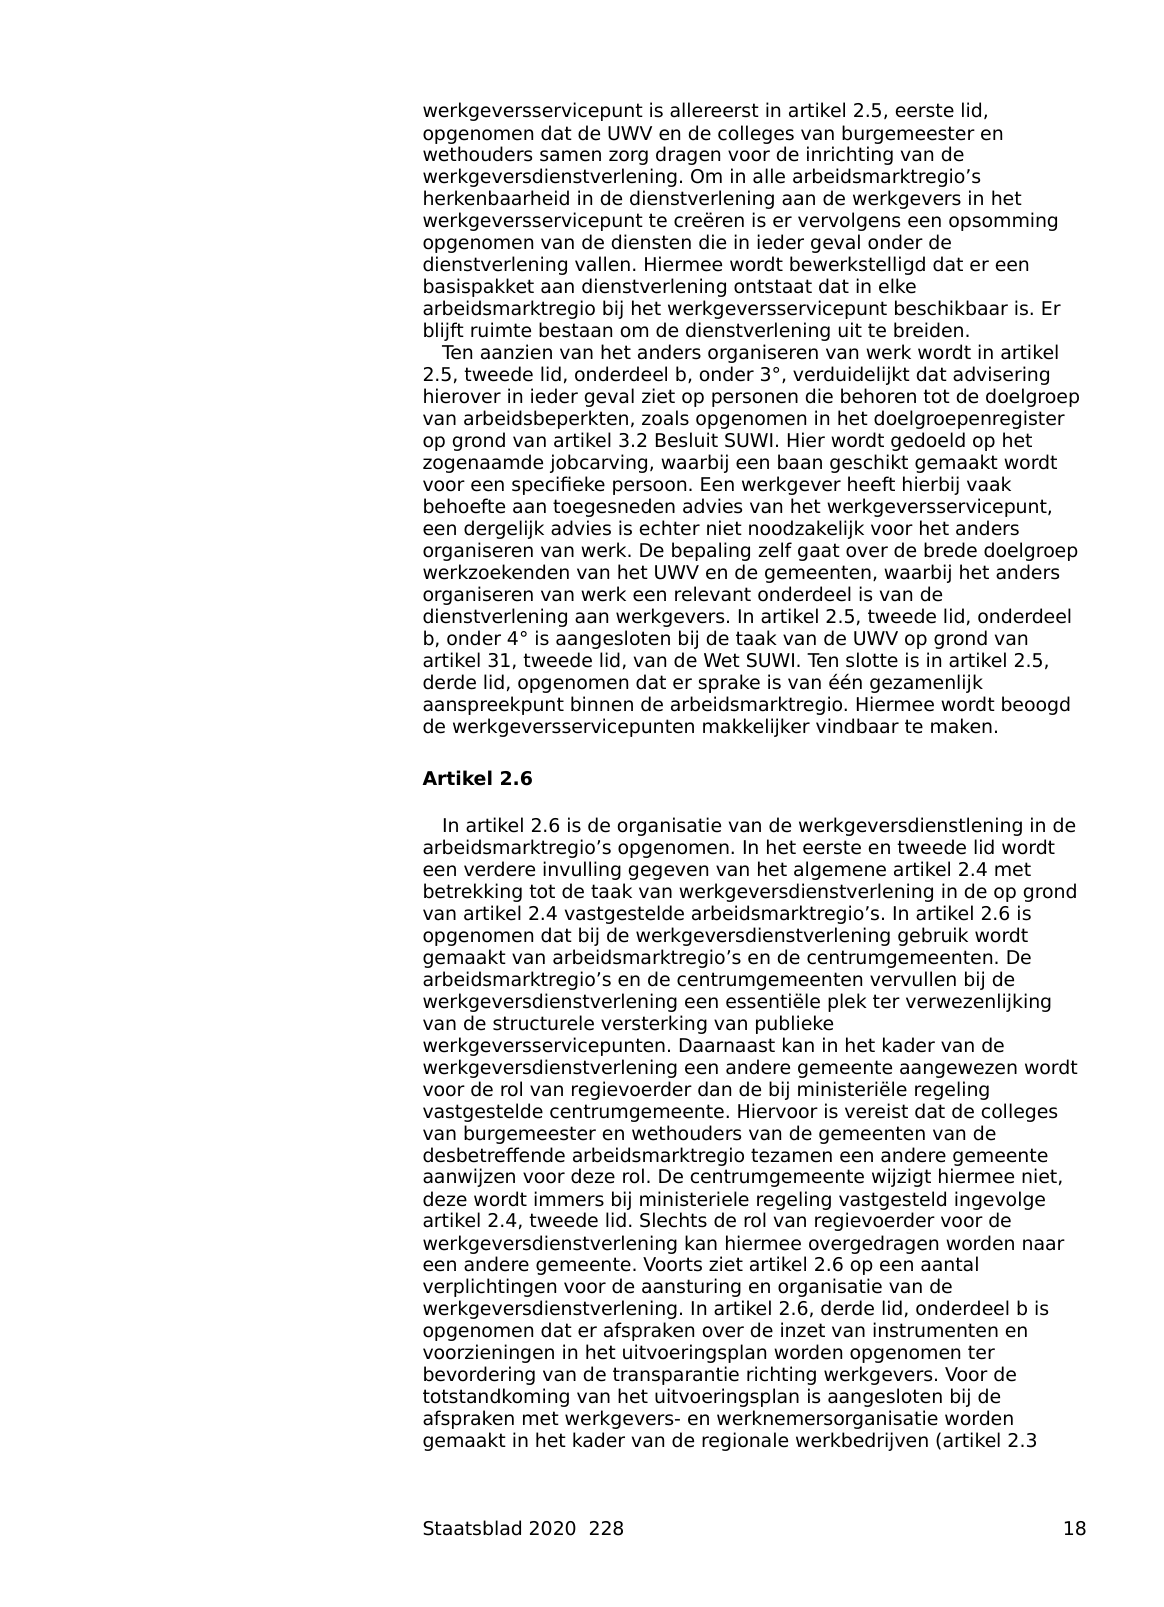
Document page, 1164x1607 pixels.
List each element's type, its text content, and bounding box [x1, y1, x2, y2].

text werkgeversservicepunt is allereerst in artikel 2.5, eerste lid, opgenomen dat de UWV en de colleges van burgemeester en wethouders samen zorg dragen voor de inrichting van de werkgeversdienstverlening. Om in alle arbeidsmarktregio’s herkenbaarheid in de dienstverlening aan de werkgevers in het werkgeversservicepunt te creëren is er vervolgens een opsomming opgenomen van de diensten die in ieder geval onder de dienstverlening vallen. Hiermee wordt bewerkstelligd dat er een basispakket aan dienstverlening ontstaat dat in elke arbeidsmarktregio bij het werkgeversservicepunt beschikbaar is. Er blijft ruimte bestaan om de dienstverlening uit te breiden. [422, 100, 1087, 342]
text Ten aanzien van het anders organiseren van werk wordt in artikel 2.5, tweede lid, onderdeel b, onder 3°, verduidelijkt dat advisering hierover in ieder geval ziet op personen die behoren tot de doelgroep van arbeidsbeperkten, zoals opgenomen in het doelgroepenregister op grond van artikel 3.2 Besluit SUWI. Hier wordt gedoeld op het zogenaamde jobcarving, waarbij een baan geschikt gemaakt wordt voor een specifieke persoon. Een werkgever heeft hierbij vaak behoefte aan toegesneden advies van het werkgeversservicepunt, een dergelijk advies is echter niet noodzakelijk voor het anders organiseren van werk. De bepaling zelf gaat over de brede doelgroep werkzoekenden van het UWV en de gemeenten, waarbij het anders organiseren van werk een relevant onderdeel is van de dienstverlening aan werkgevers. In artikel 2.5, tweede lid, onderdeel b, onder 4° is aangesloten bij de taak van de UWV op grond van artikel 31, tweede lid, van de Wet SUWI. Ten slotte is in artikel 2.5, derde lid, opgenomen dat er sprake is van één gezamenlijk aanspreekpunt binnen de arbeidsmarktregio. Hiermee wordt beoogd de werkgeversservicepunten makkelijker vindbaar te maken. [422, 342, 1087, 738]
subtitle Artikel 2.6 [422, 768, 1087, 790]
text In artikel 2.6 is de organisatie van de werkgeversdienstlening in de arbeidsmarktregio’s opgenomen. In het eerste en tweede lid wordt een verdere invulling gegeven van het algemene artikel 2.4 met betrekking tot de taak van werkgeversdienstverlening in de op grond van artikel 2.4 vastgestelde arbeidsmarktregio’s. In artikel 2.6 is opgenomen dat bij de werkgeversdienstverlening gebruik wordt gemaakt van arbeidsmarktregio’s en de centrumgemeenten. De arbeidsmarktregio’s en de centrumgemeenten vervullen bij de werkgeversdienstverlening een essentiële plek ter verwezenlijking van de structurele versterking van publieke werkgeversservicepunten. Daarnaast kan in het kader van de werkgeversdienstverlening een andere gemeente aangewezen wordt voor de rol van regievoerder dan de bij ministeriële regeling vastgestelde centrumgemeente. Hiervoor is vereist dat de colleges van burgemeester en wethouders van de gemeenten van de desbetreffende arbeidsmarktregio tezamen een andere gemeente aanwijzen voor deze rol. De centrumgemeente wijzigt hiermee niet, deze wordt immers bij ministeriele regeling vastgesteld ingevolge artikel 2.4, tweede lid. Slechts de rol van regievoerder voor de werkgeversdienstverlening kan hiermee overgedragen worden naar een andere gemeente. Voorts ziet artikel 2.6 op een aantal verplichtingen voor de aansturing en organisatie van de werkgeversdienstverlening. In artikel 2.6, derde lid, onderdeel b is opgenomen dat er afspraken over de inzet van instrumenten en voorzieningen in het uitvoeringsplan worden opgenomen ter bevordering van de transparantie richting werkgevers. Voor de totstandkoming van het uitvoeringsplan is aangesloten bij de afspraken met werkgevers- en werknemersorganisatie worden gemaakt in het kader van de regionale werkbedrijven (artikel 2.3 [422, 815, 1087, 1452]
